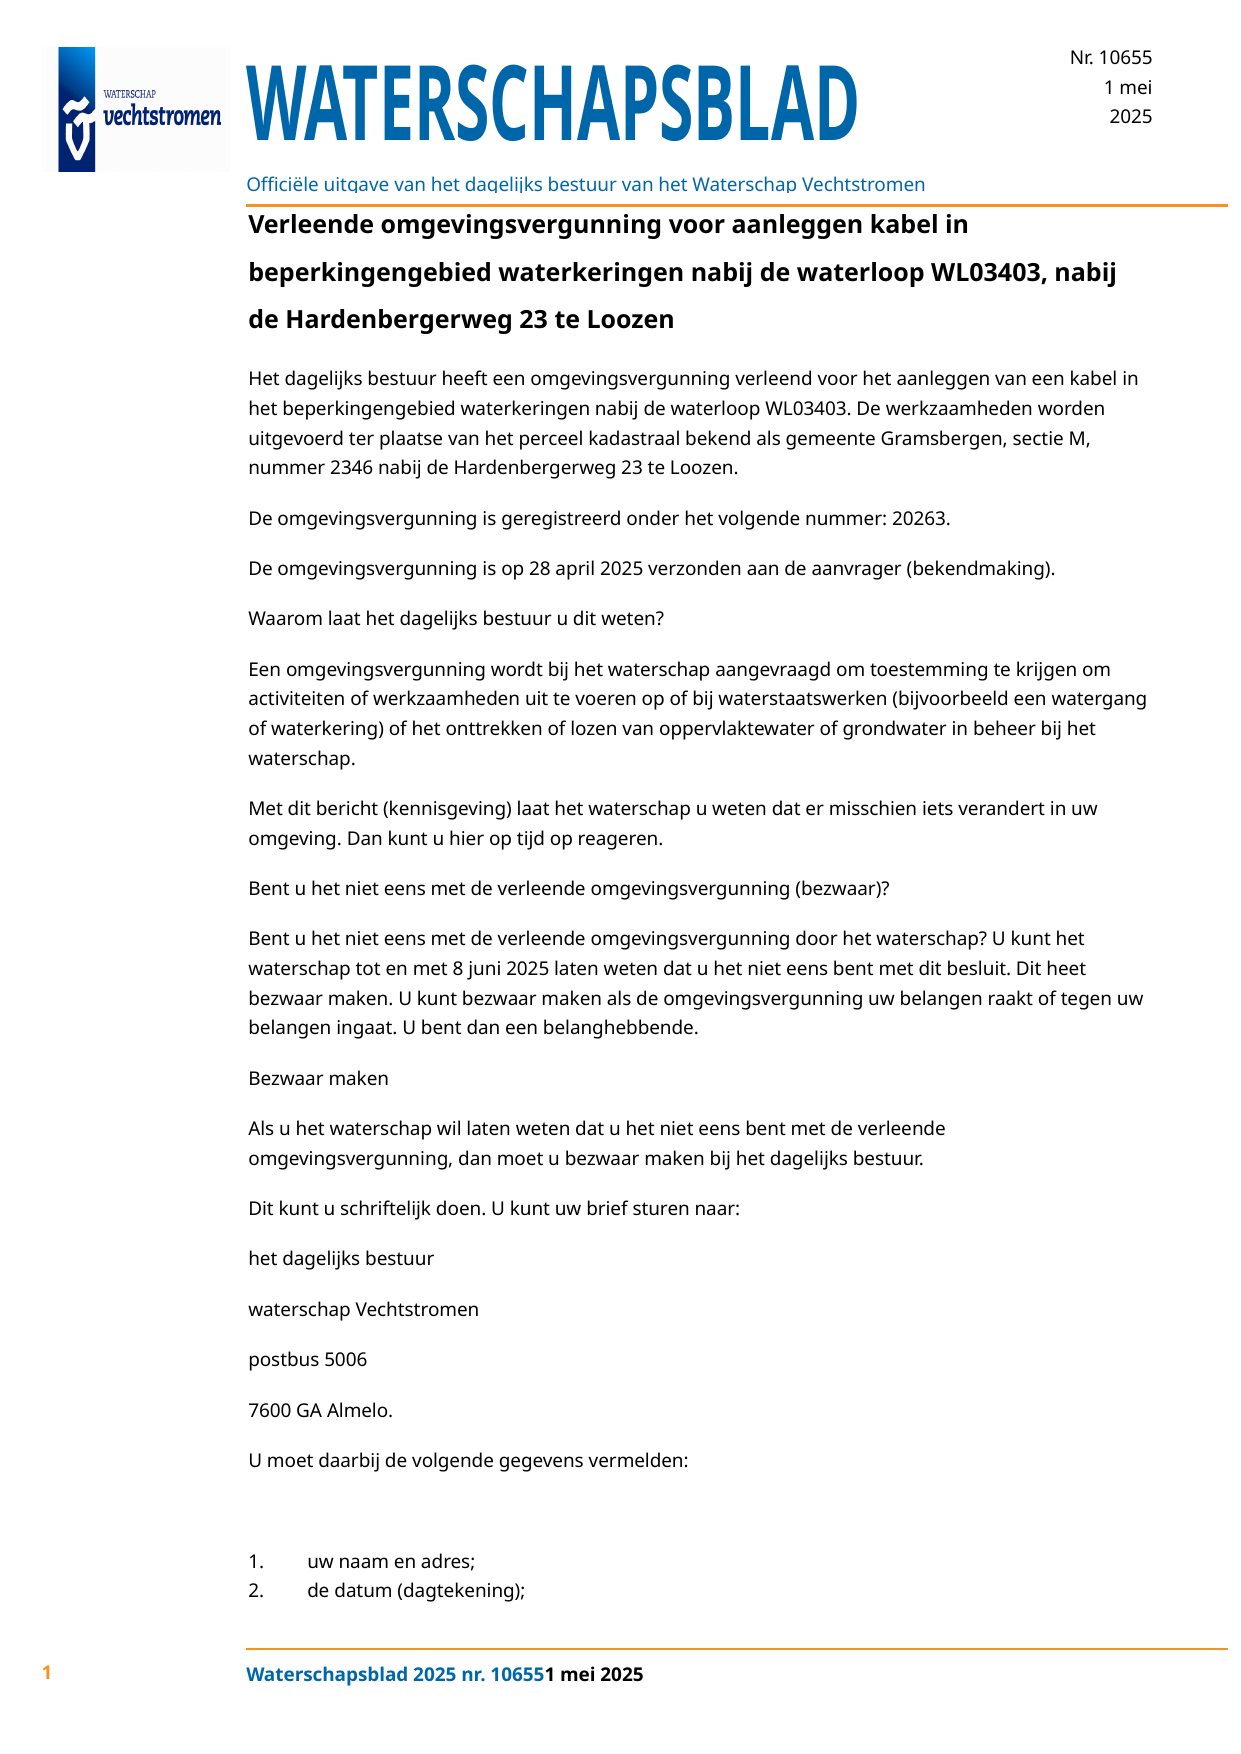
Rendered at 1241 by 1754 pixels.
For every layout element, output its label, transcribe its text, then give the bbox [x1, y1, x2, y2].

text Bent u het niet eens met de verleende omgevingsvergunning door het waterschap? U kunt het waterschap tot en met 8 juni 2025 laten weten dat u het niet eens bent met dit besluit. Dit heet bezwaar maken. U kunt bezwaar maken als de omgevingsvergunning uw belangen raakt of tegen uw belangen ingaat. U bent dan een belanghebbende. [248, 926, 1152, 1040]
text Bezwaar maken [248, 1065, 1152, 1090]
text Als u het waterschap wil laten weten dat u het niet eens bent met de verleende omgevingsvergunning, dan moet u bezwaar maken bij het dagelijks bestuur. [248, 1115, 1152, 1170]
text 7600 GA Almelo. [248, 1397, 1152, 1422]
text Waarom laat het dagelijks bestuur u dit weten? [248, 606, 1152, 631]
text Dit kunt u schriftelijk doen. U kunt uw brief sturen naar: [248, 1195, 1152, 1221]
text waterschap Vechtstromen [248, 1296, 1152, 1322]
text postbus 5006 [248, 1346, 1152, 1372]
picture [41, 47, 231, 172]
list de datum (dagtekening); [248, 1578, 1152, 1603]
text Een omgevingsvergunning wordt bij het waterschap aangevraagd om toestemming te krijgen om activiteiten of werkzaamheden uit te voeren op of bij waterstaatswerken (bijvoorbeeld een watergang of waterkering) of het onttrekken of lozen van oppervlaktewater of grondwater in beheer bij het waterschap. [248, 656, 1152, 770]
text De omgevingsvergunning is geregistreerd onder het volgende nummer: 20263. [248, 505, 1152, 530]
text Met dit bericht (kennisgeving) laat het waterschap u weten dat er misschien iets verandert in uw omgeving. Dan kunt u hier op tijd op reageren. [248, 795, 1152, 850]
text Het dagelijks bestuur heeft een omgevingsvergunning verleend voor het aanleggen van een kabel in het beperkingengebied waterkeringen nabij de waterloop WL03403. De werkzaamheden worden uitgevoerd ter plaatse van het perceel kadastraal bekend als gemeente Gramsbergen, sectie M, nummer 2346 nabij de Hardenbergerweg 23 te Loozen. [248, 366, 1152, 480]
list uw naam en adres; [248, 1548, 1152, 1574]
text De omgevingsvergunning is op 28 april 2025 verzonden aan de aanvrager (bekendmaking). [248, 555, 1152, 581]
text U moet daarbij de volgende gegevens vermelden: [248, 1447, 1152, 1473]
text Bent u het niet eens met de verleende omgevingsvergunning (bezwaar)? [248, 875, 1152, 901]
text het dagelijks bestuur [248, 1246, 1152, 1271]
text Verleende omgevingsvergunning voor aanleggen kabel in beperkingengebied waterkeringen nabij de waterloop WL03403, nabij de Hardenbergerweg 23 te Loozen [248, 207, 1152, 336]
